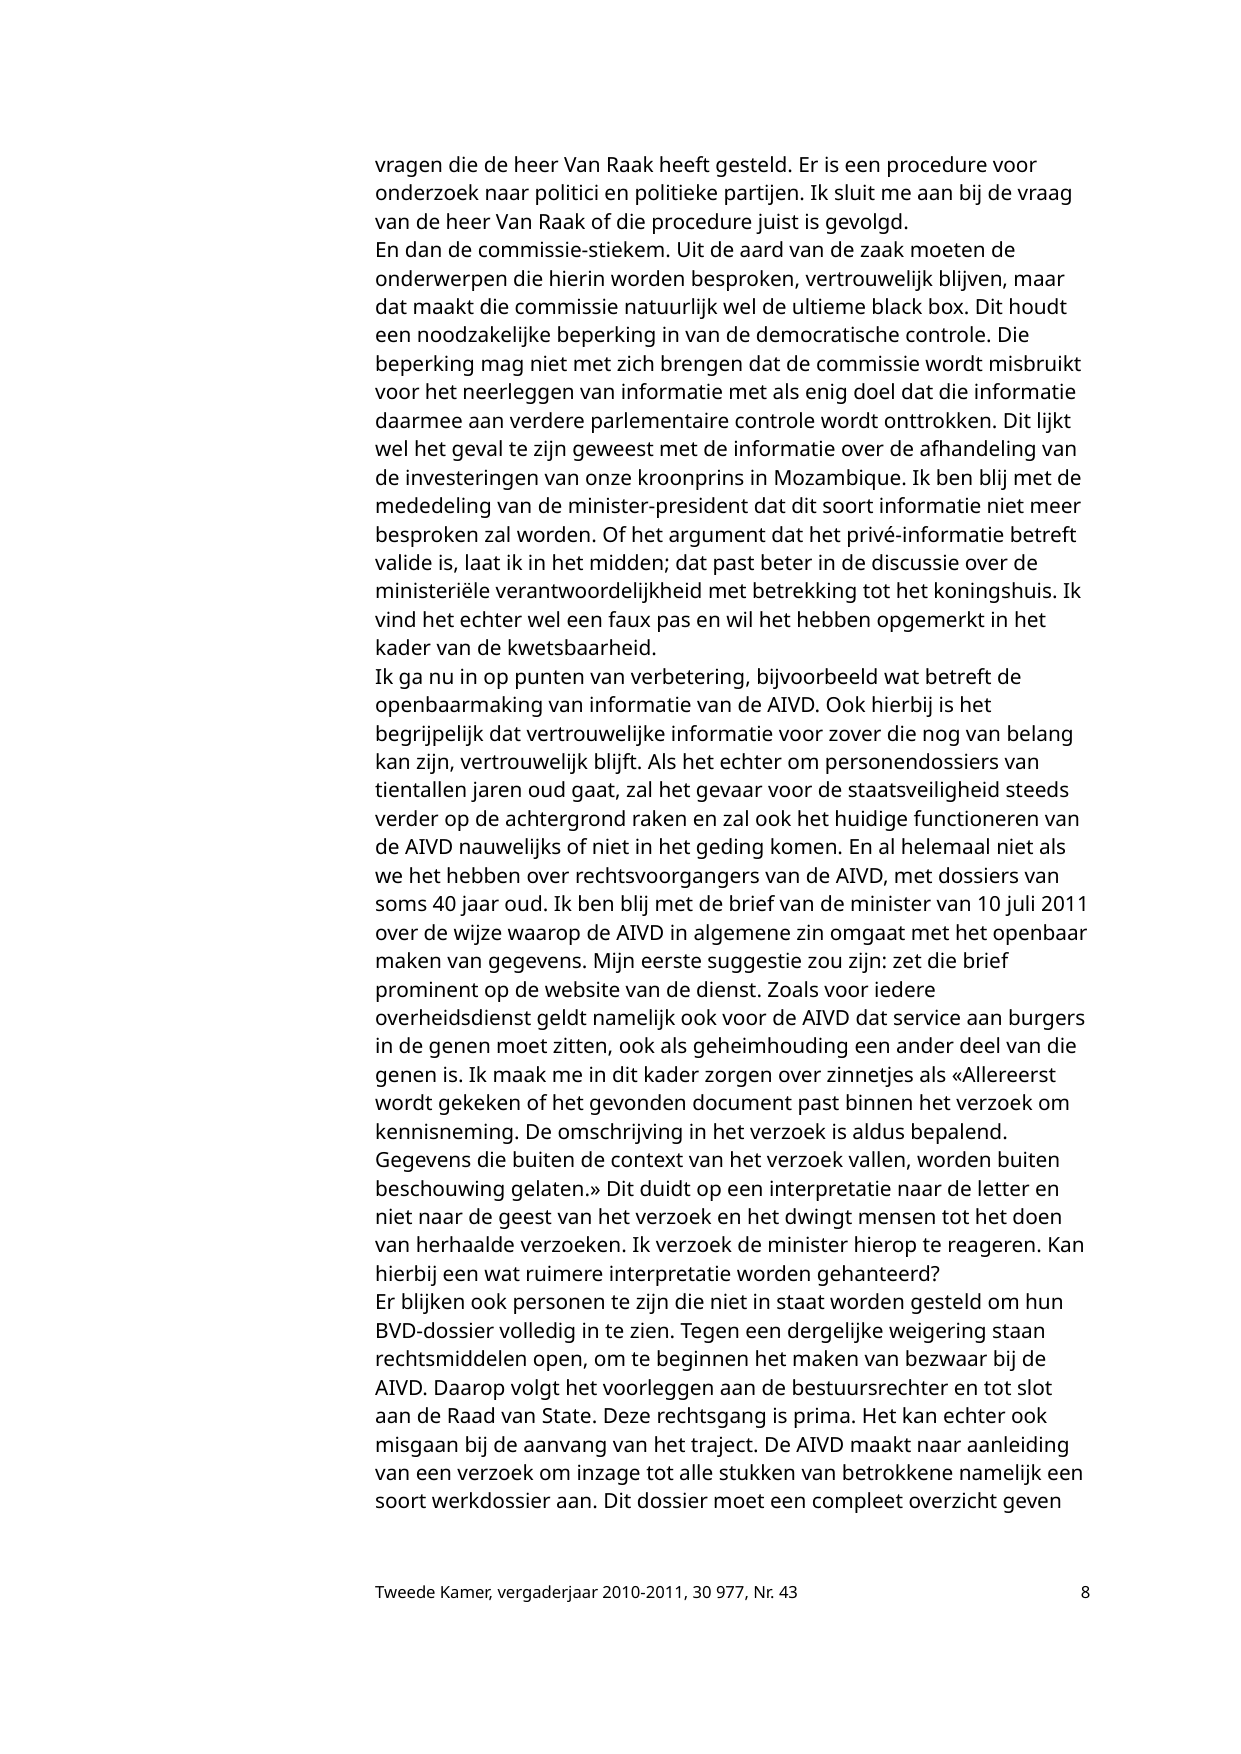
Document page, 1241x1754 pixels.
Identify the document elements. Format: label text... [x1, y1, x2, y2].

text Ik ga nu in op punten van verbetering, bijvoorbeeld wat betreft de openbaarmaking van informatie van de AIVD. Ook hierbij is het begrijpelijk dat vertrouwelijke informatie voor zover die nog van belang kan zijn, vertrouwelijk blijft. Als het echter om personendossiers van tientallen jaren oud gaat, zal het gevaar voor de staatsveiligheid steeds verder op de achtergrond raken en zal ook het huidige functioneren van de AIVD nauwelijks of niet in het geding komen. En al helemaal niet als we het hebben over rechtsvoorgangers van de AIVD, met dossiers van soms 40 jaar oud. Ik ben blij met de brief van de minister van 10 juli 2011 over de wijze waarop de AIVD in algemene zin omgaat met het openbaar maken van gegevens. Mijn eerste suggestie zou zijn: zet die brief prominent op de website van de dienst. Zoals voor iedere overheidsdienst geldt namelijk ook voor de AIVD dat service aan burgers in de genen moet zitten, ook als geheimhouding een ander deel van die genen is. Ik maak me in dit kader zorgen over zinnetjes als «Allereerst wordt gekeken of het gevonden document past binnen het verzoek om kennisneming. De omschrijving in het verzoek is aldus bepalend. Gegevens die buiten de context van het verzoek vallen, worden buiten beschouwing gelaten.» Dit duidt op een interpretatie naar de letter en niet naar de geest van het verzoek en het dwingt mensen tot het doen van herhaalde verzoeken. Ik verzoek de minister hierop te reageren. Kan hierbij een wat ruimere interpretatie worden gehanteerd? [375, 662, 1090, 1287]
text Er blijken ook personen te zijn die niet in staat worden gesteld om hun BVD-dossier volledig in te zien. Tegen een dergelijke weigering staan rechtsmiddelen open, om te beginnen het maken van bezwaar bij de AIVD. Daarop volgt het voorleggen aan de bestuursrechter en tot slot aan de Raad van State. Deze rechtsgang is prima. Het kan echter ook misgaan bij de aanvang van het traject. De AIVD maakt naar aanleiding van een verzoek om inzage tot alle stukken van betrokkene namelijk een soort werkdossier aan. Dit dossier moet een compleet overzicht geven [375, 1287, 1090, 1515]
text vragen die de heer Van Raak heeft gesteld. Er is een procedure voor onderzoek naar politici en politieke partijen. Ik sluit me aan bij de vraag van de heer Van Raak of die procedure juist is gevolgd. [375, 150, 1090, 235]
text En dan de commissie-stiekem. Uit de aard van de zaak moeten de onderwerpen die hierin worden besproken, vertrouwelijk blijven, maar dat maakt die commissie natuurlijk wel de ultieme black box. Dit houdt een noodzakelijke beperking in van de democratische controle. Die beperking mag niet met zich brengen dat de commissie wordt misbruikt voor het neerleggen van informatie met als enig doel dat die informatie daarmee aan verdere parlementaire controle wordt onttrokken. Dit lijkt wel het geval te zijn geweest met de informatie over de afhandeling van de investeringen van onze kroonprins in Mozambique. Ik ben blij met de mededeling van de minister-president dat dit soort informatie niet meer besproken zal worden. Of het argument dat het privé-informatie betreft valide is, laat ik in het midden; dat past beter in de discussie over de ministeriële verantwoordelijkheid met betrekking tot het koningshuis. Ik vind het echter wel een faux pas en wil het hebben opgemerkt in het kader van de kwetsbaarheid. [375, 235, 1090, 662]
